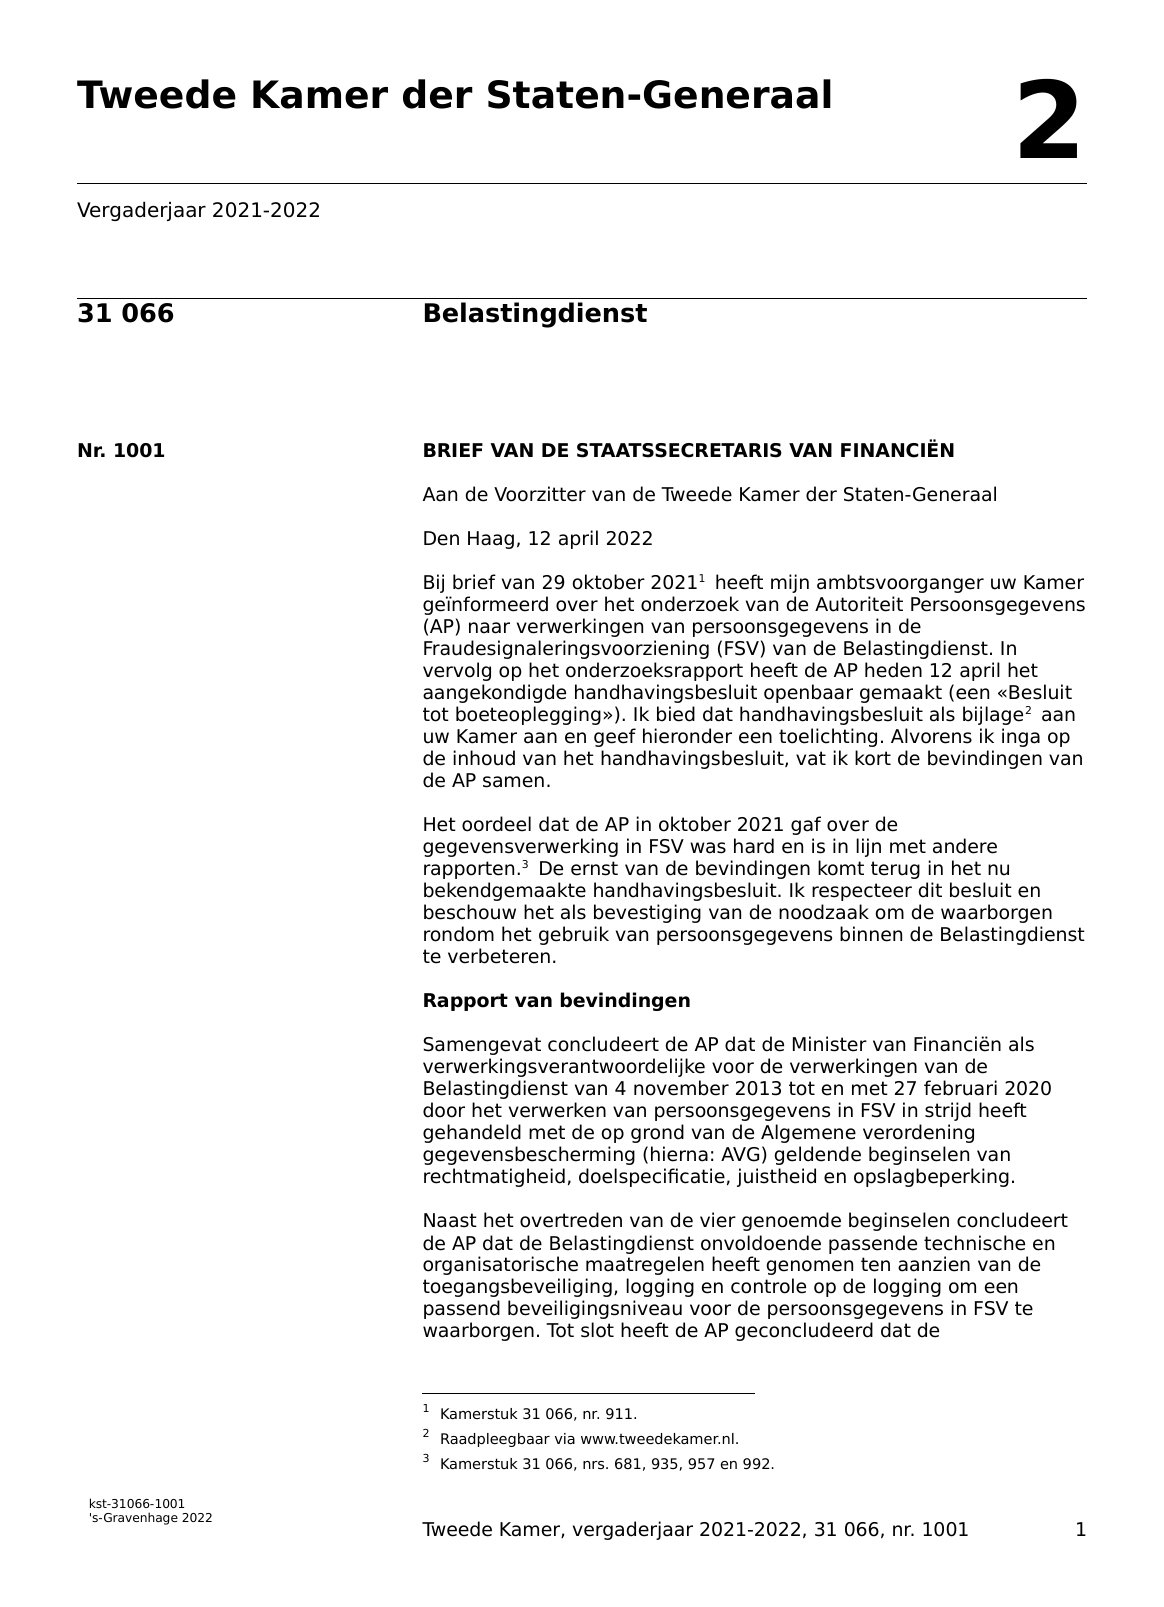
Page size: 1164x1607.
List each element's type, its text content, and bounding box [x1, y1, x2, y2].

table_header 2 [886, 59, 1087, 183]
text Het oordeel dat de AP in oktober 2021 gaf over de gegevensverwerking in FSV was hard en is in lijn met andere rapporten. De ernst van de bevindingen komt terug in het nu bekendgemaakte handhavingsbesluit. Ik respecteer dit besluit en beschouw het als bevestiging van de noodzaak om de waarborgen rondom het gebruik van persoonsgegevens binnen de Belastingdienst te verbeteren. [422, 814, 1087, 968]
text Den Haag, 12 april 2022 [422, 528, 1087, 550]
subtitle Rapport van bevindingen [422, 990, 1087, 1012]
text Kamerstuk 31 066, nrs. 681, 935, 957 en 992. [422, 1452, 1087, 1474]
text Samengevat concludeert de AP dat de Minister van Financiën als verwerkingsverantwoordelijke voor de verwerkingen van de Belastingdienst van 4 november 2013 tot en met 27 februari 2020 door het verwerken van persoonsgegevens in FSV in strijd heeft gehandeld met de op grond van de Algemene verordening gegevensbescherming (hierna: AVG) geldende beginselen van rechtmatigheid, doelspecificatie, juistheid en opslagbeperking. [422, 1034, 1087, 1188]
text Naast het overtreden van de vier genoemde beginselen concludeert de AP dat de Belastingdienst onvoldoende passende technische en organisatorische maatregelen heeft genomen ten aanzien van de toegangsbeveiliging, logging en controle op de logging om een passend beveiligingsniveau voor de persoonsgegevens in FSV te waarborgen. Tot slot heeft de AP geconcludeerd dat de [422, 1210, 1087, 1342]
text kst-31066-1001 [88, 1497, 323, 1511]
text 's-Gravenhage 2022 [88, 1511, 323, 1525]
text Raadpleegbaar via www.tweedekamer.nl. [422, 1427, 1087, 1449]
table_cell Vergaderjaar 2021-2022 [77, 184, 1087, 298]
text Aan de Voorzitter van de Tweede Kamer der Staten-Generaal [422, 484, 1087, 506]
subtitle 31 066 Belastingdienst [77, 299, 1087, 329]
table_header Tweede Kamer der Staten-Generaal [77, 59, 886, 183]
subtitle Nr. 1001 BRIEF VAN DE STAATSSECRETARIS VAN FINANCIËN [77, 440, 1087, 462]
text Bij brief van 29 oktober 2021 heeft mijn ambtsvoorganger uw Kamer geïnformeerd over het onderzoek van de Autoriteit Persoonsgegevens (AP) naar verwerkingen van persoonsgegevens in de Fraudesignaleringsvoorziening (FSV) van de Belastingdienst. In vervolg op het onderzoeksrapport heeft de AP heden 12 april het aangekondigde handhavingsbesluit openbaar gemaakt (een «Besluit tot boeteoplegging»). Ik bied dat handhavingsbesluit als bijlage aan uw Kamer aan en geef hieronder een toelichting. Alvorens ik inga op de inhoud van het handhavingsbesluit, vat ik kort de bevindingen van de AP samen. [422, 572, 1087, 792]
text Kamerstuk 31 066, nr. 911. [422, 1402, 1087, 1424]
